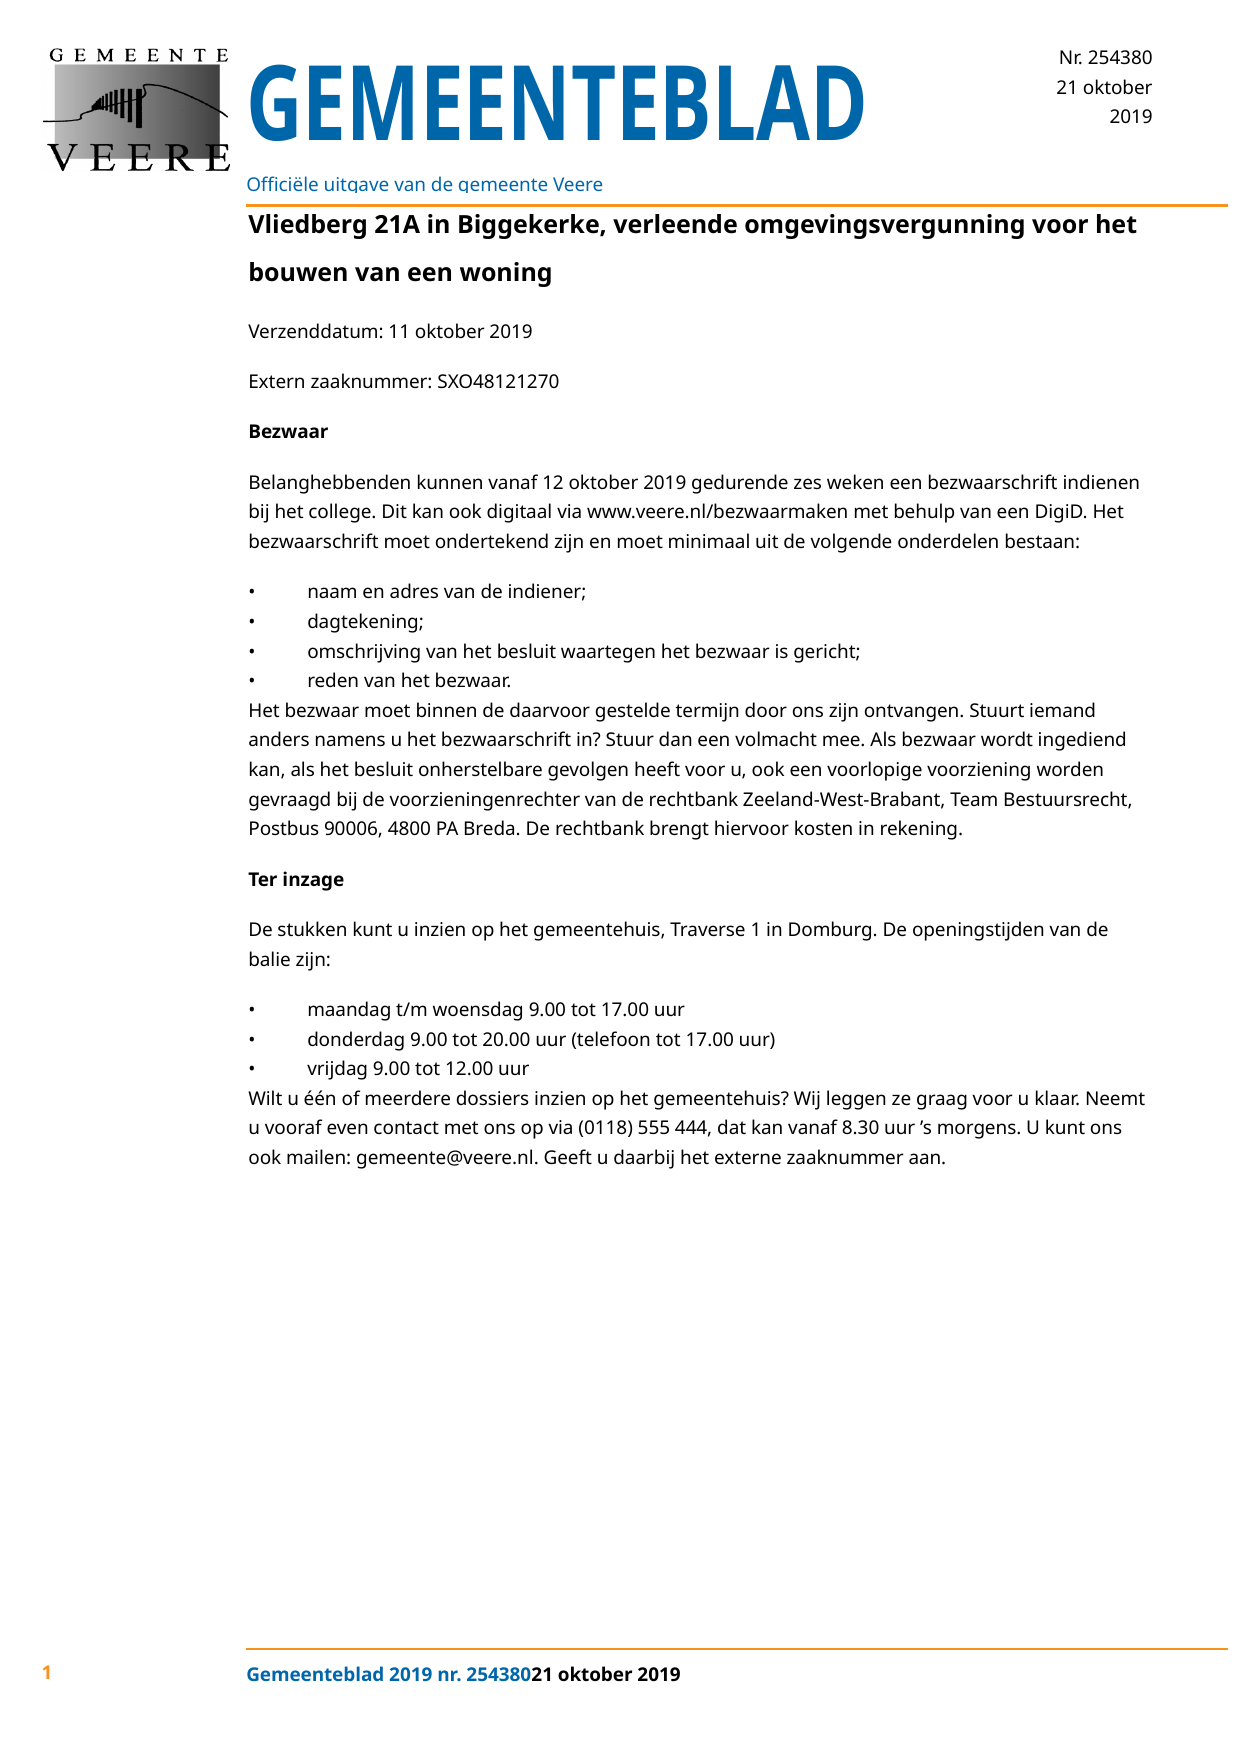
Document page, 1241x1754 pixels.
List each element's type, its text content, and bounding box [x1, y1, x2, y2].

text Ter inzage [248, 866, 1152, 892]
text Het bezwaar moet binnen de daarvoor gestelde termijn door ons zijn ontvangen. Stuurt iemand anders namens u het bezwaarschrift in? Stuur dan een volmacht mee. Als bezwaar wordt ingediend kan, als het besluit onherstelbare gevolgen heeft voor u, ook een voorlopige voorziening worden gevraagd bij de voorzieningenrechter van de rechtbank Zeeland-West-Brabant, Team Bestuursrecht, Postbus 90006, 4800 PA Breda. De rechtbank brengt hiervoor kosten in rekening. [248, 697, 1152, 841]
list donderdag 9.00 tot 20.00 uur (telefoon tot 17.00 uur) [248, 1026, 1152, 1052]
text Verzenddatum: 11 oktober 2019 [248, 318, 1152, 344]
list dagtekening; [248, 608, 1152, 634]
list omschrijving van het besluit waartegen het bezwaar is gericht; [248, 638, 1152, 664]
text Extern zaaknummer: SXO48121270 [248, 368, 1152, 394]
text Belanghebbenden kunnen vanaf 12 oktober 2019 gedurende zes weken een bezwaarschrift indienen bij het college. Dit kan ook digitaal via www.veere.nl/bezwaarmaken met behulp van een DigiD. Het bezwaarschrift moet ondertekend zijn en moet minimaal uit de volgende onderdelen bestaan: [248, 469, 1152, 554]
list naam en adres van de indiener; [248, 579, 1152, 604]
text Bezwaar [248, 419, 1152, 444]
text Vliedberg 21A in Biggekerke, verleende omgevingsvergunning voor het bouwen van een woning [248, 207, 1152, 288]
text De stukken kunt u inzien op het gemeentehuis, Traverse 1 in Domburg. De openingstijden van de balie zijn: [248, 916, 1152, 972]
list vrijdag 9.00 tot 12.00 uur [248, 1055, 1152, 1081]
list reden van het bezwaar. [248, 667, 1152, 693]
picture [41, 47, 231, 172]
text Wilt u één of meerdere dossiers inzien op het gemeentehuis? Wij leggen ze graag voor u klaar. Neemt u vooraf even contact met ons op via (0118) 555 444, dat kan vanaf 8.30 uur ’s morgens. U kunt ons ook mailen: gemeente@veere.nl. Geeft u daarbij het externe zaaknummer aan. [248, 1085, 1152, 1170]
list maandag t/m woensdag 9.00 tot 17.00 uur [248, 996, 1152, 1022]
